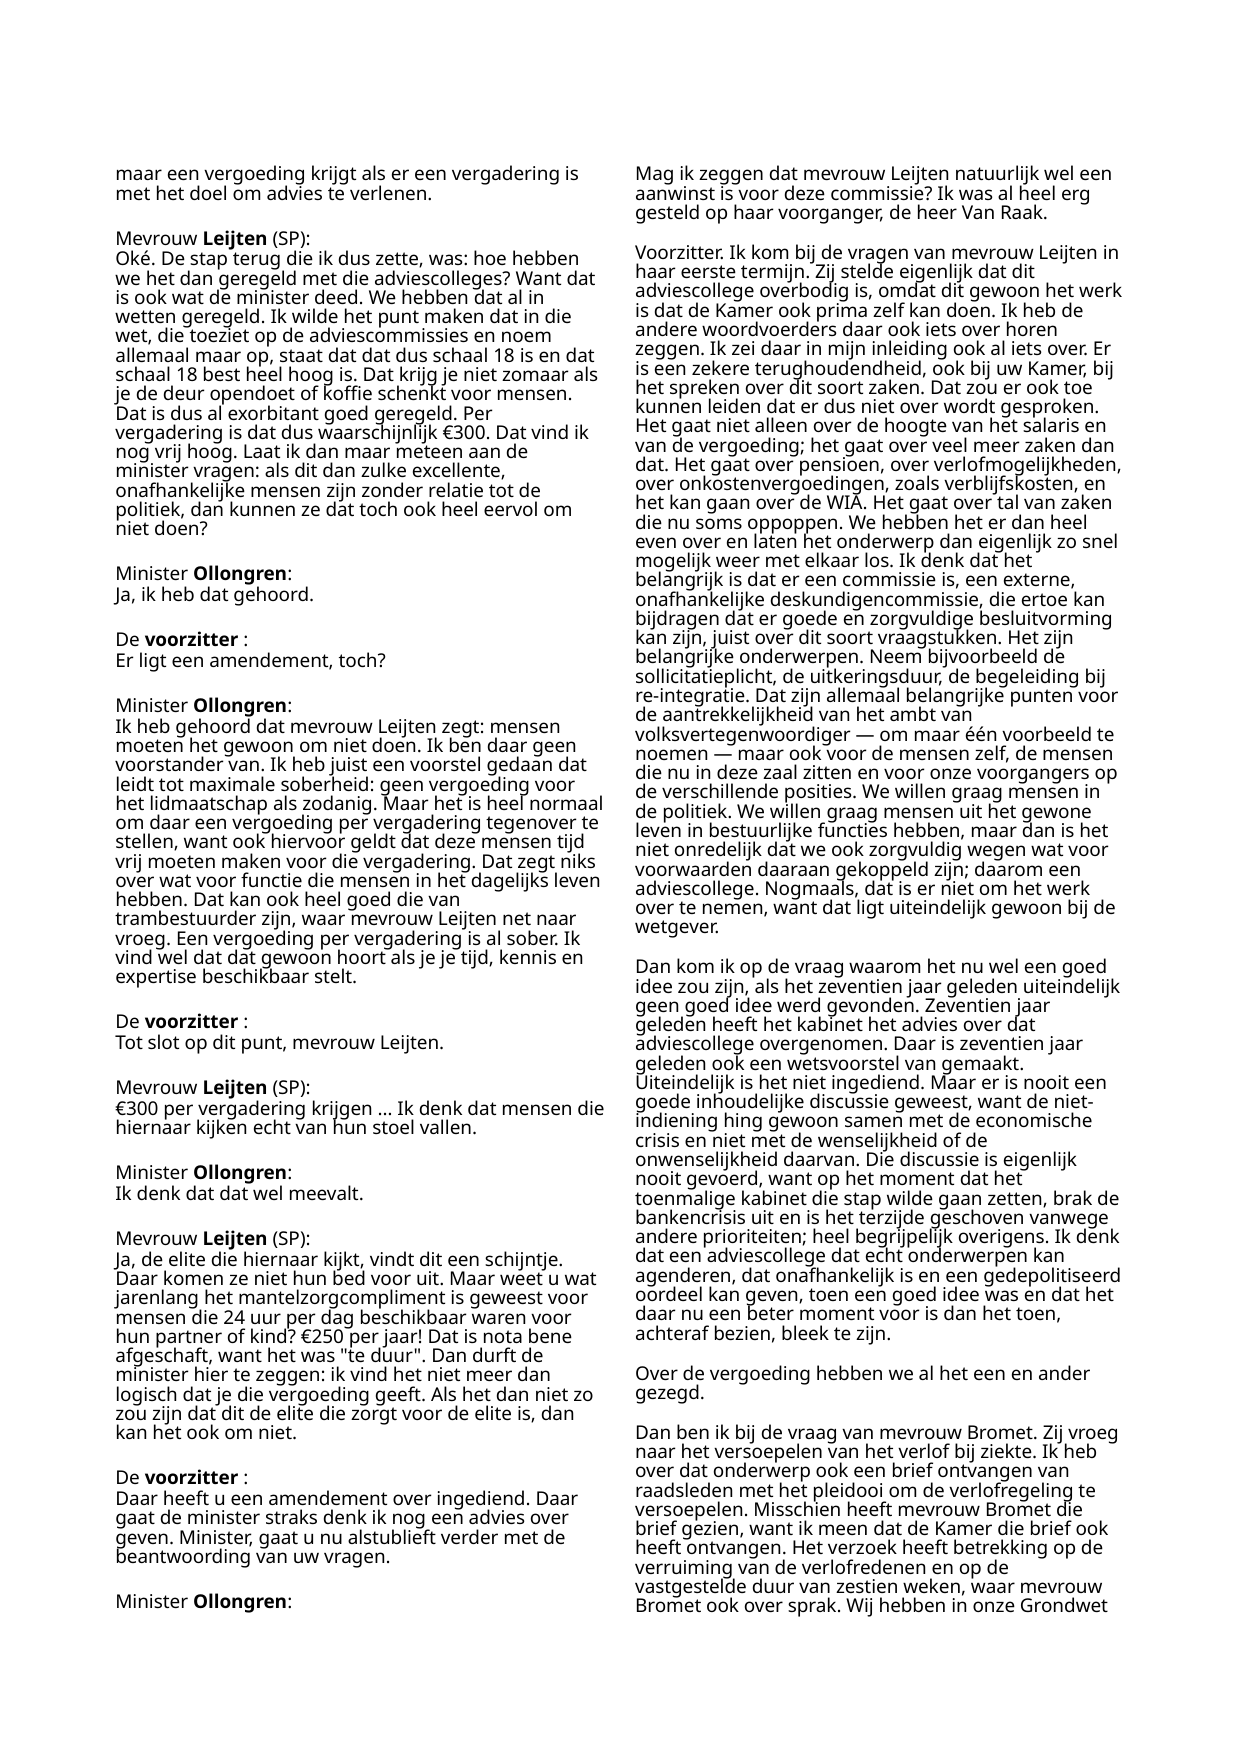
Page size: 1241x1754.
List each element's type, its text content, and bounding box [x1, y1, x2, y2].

text Minister Ollongren: [115, 560, 605, 586]
text Dan kom ik op de vraag waarom het nu wel een goed idee zou zijn, als het zeventien jaar geleden uiteindelijk geen goed idee werd gevonden. Zeventien jaar geleden heeft het kabinet het advies over dat adviescollege overgenomen. Daar is zeventien jaar geleden ook een wetsvoorstel van gemaakt. Uiteindelijk is het niet ingediend. Maar er is nooit een goede inhoudelijke discussie geweest, want de niet-indiening hing gewoon samen met de economische crisis en niet met de wenselijkheid of de onwenselijkheid daarvan. Die discussie is eigenlijk nooit gevoerd, want op het moment dat het toenmalige kabinet die stap wilde gaan zetten, brak de bankencrisis uit en is het terzijde geschoven vanwege andere prioriteiten; heel begrijpelijk overigens. Ik denk dat een adviescollege dat echt onderwerpen kan agenderen, dat onafhankelijk is en een gedepolitiseerd oordeel kan geven, toen een goed idee was en dat het daar nu een beter moment voor is dan het toen, achteraf bezien, bleek te zijn. [635, 958, 1125, 1344]
text Mevrouw Leijten (SP): [115, 1225, 605, 1251]
text Mevrouw Leijten (SP): [115, 225, 605, 250]
text Mag ik zeggen dat mevrouw Leijten natuurlijk wel een aanwinst is voor deze commissie? Ik was al heel erg gesteld op haar voorganger, de heer Van Raak. [635, 165, 1125, 223]
text Over de vergoeding hebben we al het een en ander gezegd. [635, 1364, 1125, 1403]
text Ik heb gehoord dat mevrouw Leijten zegt: mensen moeten het gewoon om niet doen. Ik ben daar geen voorstander van. Ik heb juist een voorstel gedaan dat leidt tot maximale soberheid: geen vergoeding voor het lidmaatschap als zodanig. Maar het is heel normaal om daar een vergoeding per vergadering tegenover te stellen, want ook hiervoor geldt dat deze mensen tijd vrij moeten maken voor die vergadering. Dat zegt niks over wat voor functie die mensen in het dagelijks leven hebben. Dat kan ook heel goed die van trambestuurder zijn, waar mevrouw Leijten net naar vroeg. Een vergoeding per vergadering is al sober. Ik vind wel dat dat gewoon hoort als je je tijd, kennis en expertise beschikbaar stelt. [115, 718, 605, 987]
text €300 per vergadering krijgen … Ik denk dat mensen die hiernaar kijken echt van hun stoel vallen. [115, 1100, 605, 1138]
text De voorzitter : [115, 626, 605, 652]
text Mevrouw Leijten (SP): [115, 1074, 605, 1100]
text Minister Ollongren: [115, 1159, 605, 1185]
text Ja, ik heb dat gehoord. [115, 586, 605, 605]
text Daar heeft u een amendement over ingediend. Daar gaat de minister straks denk ik nog een advies over geven. Minister, gaat u nu alstublieft verder met de beantwoording van uw vragen. [115, 1490, 605, 1567]
text Ja, de elite die hiernaar kijkt, vindt dit een schijntje. Daar komen ze niet hun bed voor uit. Maar weet u wat jarenlang het mantelzorgcompliment is geweest voor mensen die 24 uur per dag beschikbaar waren voor hun partner of kind? €250 per jaar! Dat is nota bene afgeschaft, want het was "te duur". Dan durft de minister hier te zeggen: ik vind het niet meer dan logisch dat je die vergoeding geeft. Als het dan niet zo zou zijn dat dit de elite die zorgt voor de elite is, dan kan het ook om niet. [115, 1251, 605, 1443]
text Ik denk dat dat wel meevalt. [115, 1185, 605, 1204]
text maar een vergoeding krijgt als er een vergadering is met het doel om advies te verlenen. [115, 165, 605, 204]
text Minister Ollongren: [115, 692, 605, 718]
text Tot slot op dit punt, mevrouw Leijten. [115, 1034, 605, 1053]
text Voorzitter. Ik kom bij de vragen van mevrouw Leijten in haar eerste termijn. Zij stelde eigenlijk dat dit adviescollege overbodig is, omdat dit gewoon het werk is dat de Kamer ook prima zelf kan doen. Ik heb de andere woordvoerders daar ook iets over horen zeggen. Ik zei daar in mijn inleiding ook al iets over. Er is een zekere terughoudendheid, ook bij uw Kamer, bij het spreken over dit soort zaken. Dat zou er ook toe kunnen leiden dat er dus niet over wordt gesproken. Het gaat niet alleen over de hoogte van het salaris en van de vergoeding; het gaat over veel meer zaken dan dat. Het gaat over pensioen, over verlofmogelijkheden, over onkostenvergoedingen, zoals verblijfskosten, en het kan gaan over de WIA. Het gaat over tal van zaken die nu soms oppoppen. We hebben het er dan heel even over en laten het onderwerp dan eigenlijk zo snel mogelijk weer met elkaar los. Ik denk dat het belangrijk is dat er een commissie is, een externe, onafhankelijke deskundigencommissie, die ertoe kan bijdragen dat er goede en zorgvuldige besluitvorming kan zijn, juist over dit soort vraagstukken. Het zijn belangrijke onderwerpen. Neem bijvoorbeeld de sollicitatieplicht, de uitkeringsduur, de begeleiding bij re-integratie. Dat zijn allemaal belangrijke punten voor de aantrekkelijkheid van het ambt van volksvertegenwoordiger — om maar één voorbeeld te noemen — maar ook voor de mensen zelf, de mensen die nu in deze zaal zitten en voor onze voorgangers op de verschillende posities. We willen graag mensen in de politiek. We willen graag mensen uit het gewone leven in bestuurlijke functies hebben, maar dan is het niet onredelijk dat we ook zorgvuldig wegen wat voor voorwaarden daaraan gekoppeld zijn; daarom een adviescollege. Nogmaals, dat is er niet om het werk over te nemen, want dat ligt uiteindelijk gewoon bij de wetgever. [635, 244, 1125, 938]
text Er ligt een amendement, toch? [115, 652, 605, 671]
text Dan ben ik bij de vraag van mevrouw Bromet. Zij vroeg naar het versoepelen van het verlof bij ziekte. Ik heb over dat onderwerp ook een brief ontvangen van raadsleden met het pleidooi om de verlofregeling te versoepelen. Misschien heeft mevrouw Bromet die brief gezien, want ik meen dat de Kamer die brief ook heeft ontvangen. Het verzoek heeft betrekking op de verruiming van de verlofredenen en op de vastgestelde duur van zestien weken, waar mevrouw Bromet ook over sprak. Wij hebben in onze Grondwet [635, 1424, 1125, 1616]
text De voorzitter : [115, 1464, 605, 1490]
text Oké. De stap terug die ik dus zette, was: hoe hebben we het dan geregeld met die adviescolleges? Want dat is ook wat de minister deed. We hebben dat al in wetten geregeld. Ik wilde het punt maken dat in die wet, die toeziet op de adviescommissies en noem allemaal maar op, staat dat dat dus schaal 18 is en dat schaal 18 best heel hoog is. Dat krijg je niet zomaar als je de deur opendoet of koffie schenkt voor mensen. Dat is dus al exorbitant goed geregeld. Per vergadering is dat dus waarschijnlijk €300. Dat vind ik nog vrij hoog. Laat ik dan maar meteen aan de minister vragen: als dit dan zulke excellente, onafhankelijke mensen zijn zonder relatie tot de politiek, dan kunnen ze dat toch ook heel eervol om niet doen? [115, 250, 605, 539]
text Minister Ollongren: [115, 1588, 605, 1614]
text De voorzitter : [115, 1008, 605, 1034]
